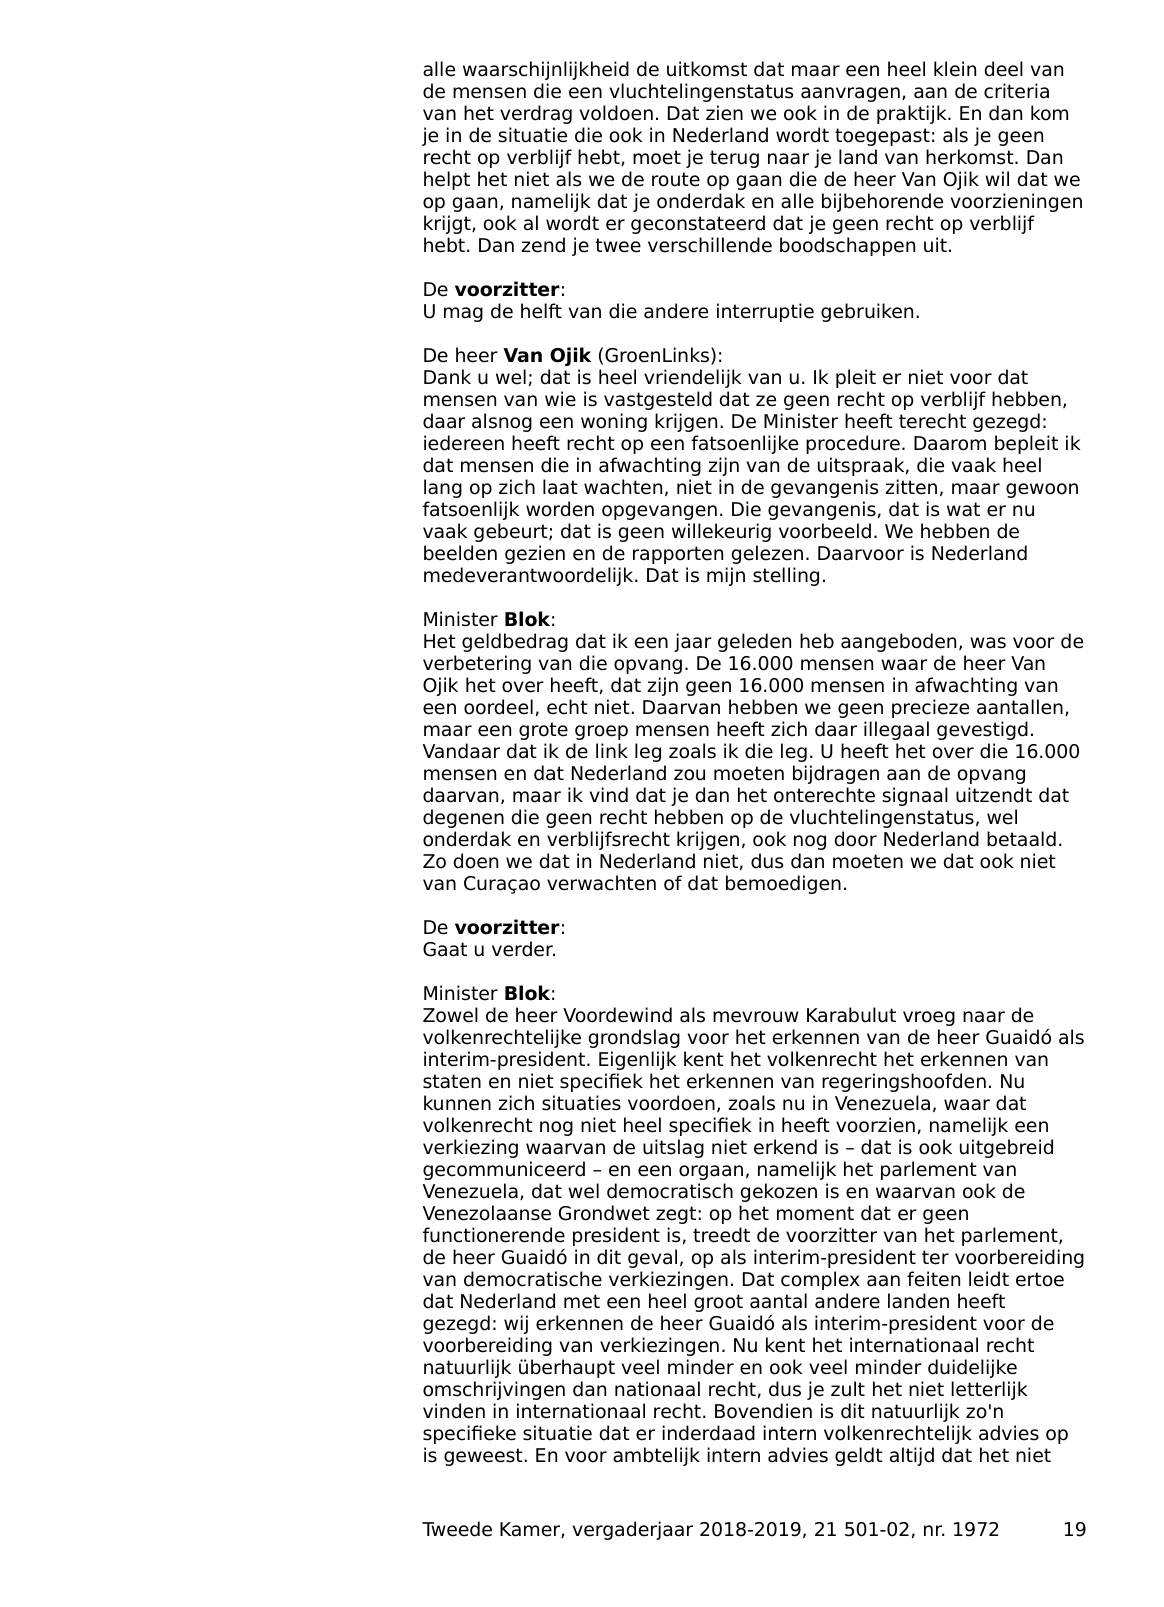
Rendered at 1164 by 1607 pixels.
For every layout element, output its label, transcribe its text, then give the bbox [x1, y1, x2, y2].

text De heer Van Ojik (GroenLinks): [422, 345, 1087, 367]
text Minister Blok: [422, 609, 1087, 631]
text alle waarschijnlijkheid de uitkomst dat maar een heel klein deel van de mensen die een vluchtelingenstatus aanvragen, aan de criteria van het verdrag voldoen. Dat zien we ook in de praktijk. En dan kom je in de situatie die ook in Nederland wordt toegepast: als je geen recht op verblijf hebt, moet je terug naar je land van herkomst. Dan helpt het niet als we de route op gaan die de heer Van Ojik wil dat we op gaan, namelijk dat je onderdak en alle bijbehorende voorzieningen krijgt, ook al wordt er geconstateerd dat je geen recht op verblijf hebt. Dan zend je twee verschillende boodschappen uit. [422, 59, 1087, 257]
text Dank u wel; dat is heel vriendelijk van u. Ik pleit er niet voor dat mensen van wie is vastgesteld dat ze geen recht op verblijf hebben, daar alsnog een woning krijgen. De Minister heeft terecht gezegd: iedereen heeft recht op een fatsoenlijke procedure. Daarom bepleit ik dat mensen die in afwachting zijn van de uitspraak, die vaak heel lang op zich laat wachten, niet in de gevangenis zitten, maar gewoon fatsoenlijk worden opgevangen. Die gevangenis, dat is wat er nu vaak gebeurt; dat is geen willekeurig voorbeeld. We hebben de beelden gezien en de rapporten gelezen. Daarvoor is Nederland medeverantwoordelijk. Dat is mijn stelling. [422, 367, 1087, 587]
text Zowel de heer Voordewind als mevrouw Karabulut vroeg naar de volkenrechtelijke grondslag voor het erkennen van de heer Guaidó als interim-president. Eigenlijk kent het volkenrecht het erkennen van staten en niet specifiek het erkennen van regeringshoofden. Nu kunnen zich situaties voordoen, zoals nu in Venezuela, waar dat volkenrecht nog niet heel specifiek in heeft voorzien, namelijk een verkiezing waarvan de uitslag niet erkend is – dat is ook uitgebreid gecommuniceerd – en een orgaan, namelijk het parlement van Venezuela, dat wel democratisch gekozen is en waarvan ook de Venezolaanse Grondwet zegt: op het moment dat er geen functionerende president is, treedt de voorzitter van het parlement, de heer Guaidó in dit geval, op als interim-president ter voorbereiding van democratische verkiezingen. Dat complex aan feiten leidt ertoe dat Nederland met een heel groot aantal andere landen heeft gezegd: wij erkennen de heer Guaidó als interim-president voor de voorbereiding van verkiezingen. Nu kent het internationaal recht natuurlijk überhaupt veel minder en ook veel minder duidelijke omschrijvingen dan nationaal recht, dus je zult het niet letterlijk vinden in internationaal recht. Bovendien is dit natuurlijk zo'n specifieke situatie dat er inderdaad intern volkenrechtelijk advies op is geweest. En voor ambtelijk intern advies geldt altijd dat het niet [422, 1005, 1087, 1467]
text De voorzitter: [422, 917, 1087, 939]
text Gaat u verder. [422, 939, 1087, 961]
text Minister Blok: [422, 983, 1087, 1005]
text U mag de helft van die andere interruptie gebruiken. [422, 301, 1087, 323]
text Het geldbedrag dat ik een jaar geleden heb aangeboden, was voor de verbetering van die opvang. De 16.000 mensen waar de heer Van Ojik het over heeft, dat zijn geen 16.000 mensen in afwachting van een oordeel, echt niet. Daarvan hebben we geen precieze aantallen, maar een grote groep mensen heeft zich daar illegaal gevestigd. Vandaar dat ik de link leg zoals ik die leg. U heeft het over die 16.000 mensen en dat Nederland zou moeten bijdragen aan de opvang daarvan, maar ik vind dat je dan het onterechte signaal uitzendt dat degenen die geen recht hebben op de vluchtelingenstatus, wel onderdak en verblijfsrecht krijgen, ook nog door Nederland betaald. Zo doen we dat in Nederland niet, dus dan moeten we dat ook niet van Curaçao verwachten of dat bemoedigen. [422, 631, 1087, 895]
text De voorzitter: [422, 279, 1087, 301]
